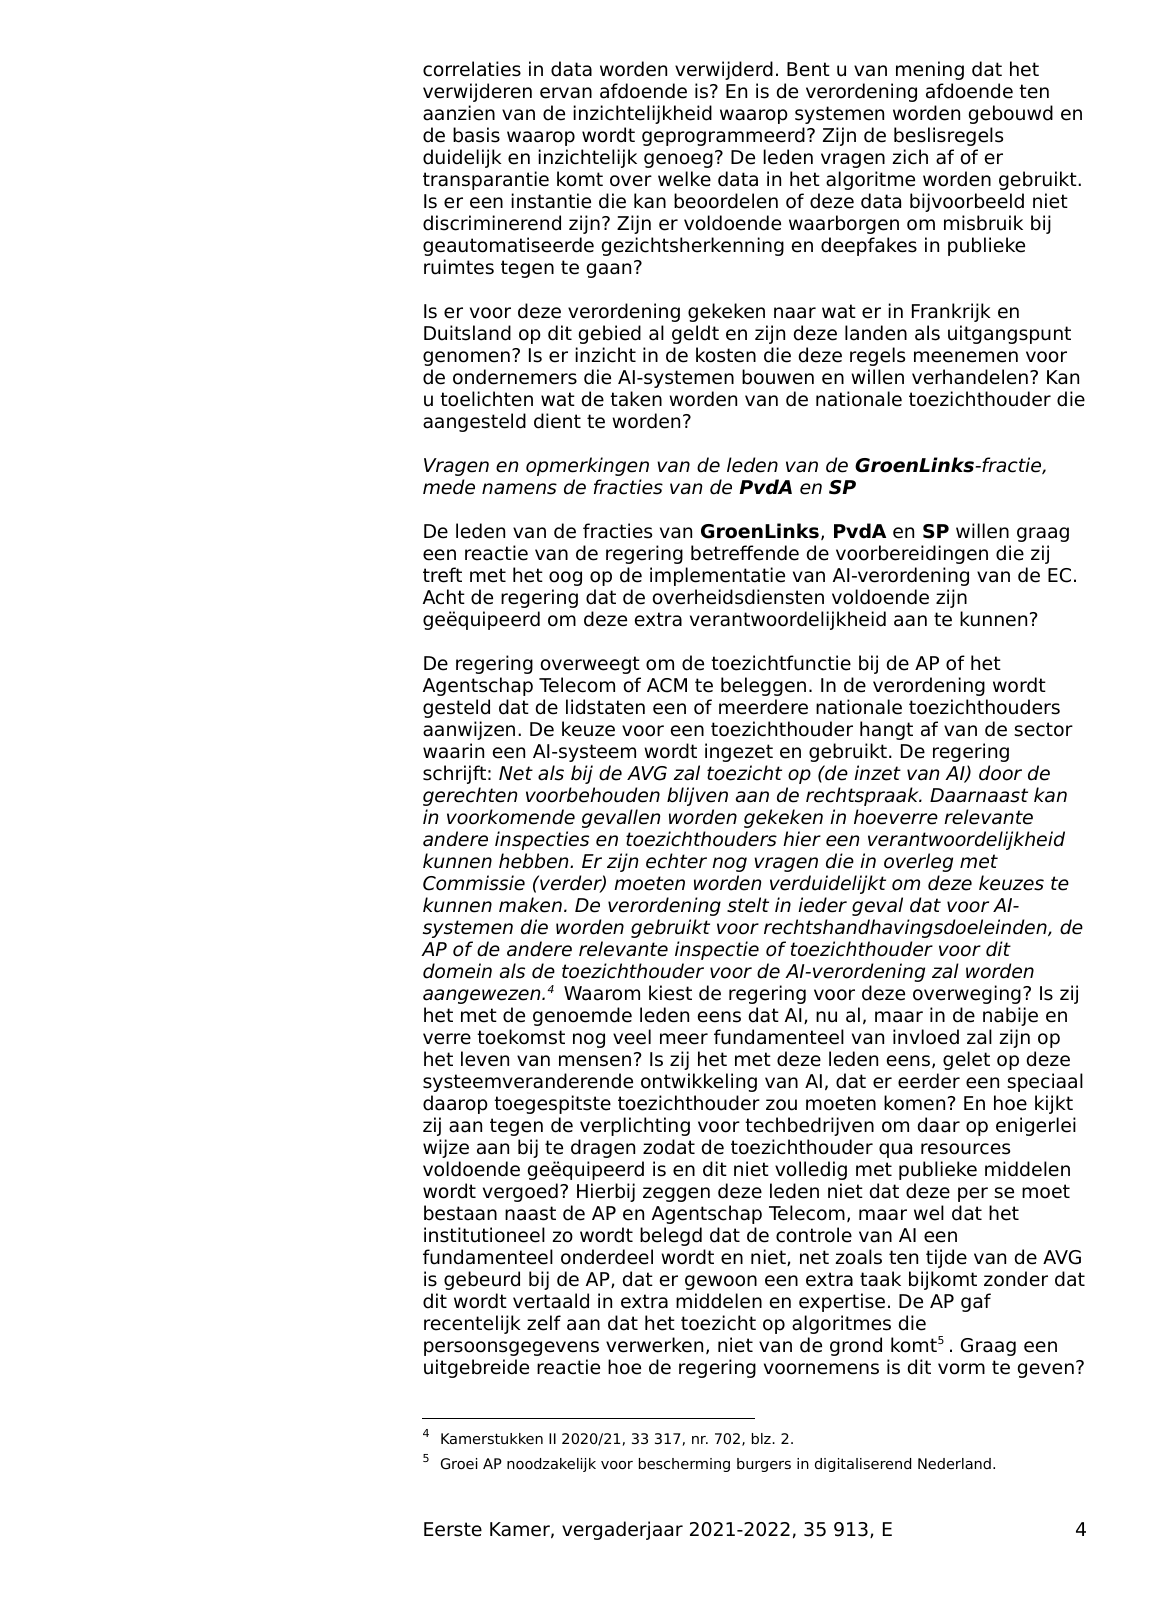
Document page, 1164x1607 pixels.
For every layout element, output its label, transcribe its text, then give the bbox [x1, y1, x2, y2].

text Kamerstukken II 2020/21, 33 317, nr. 702, blz. 2. [422, 1427, 1087, 1449]
text De regering overweegt om de toezichtfunctie bij de AP of het Agentschap Telecom of ACM te beleggen. In de verordening wordt gesteld dat de lidstaten een of meerdere nationale toezichthouders aanwijzen. De keuze voor een toezichthouder hangt af van de sector waarin een AI-systeem wordt ingezet en gebruikt. De regering schrijft: Net als bij de AVG zal toezicht op (de inzet van AI) door de gerechten voorbehouden blijven aan de rechtspraak. Daarnaast kan in voorkomende gevallen worden gekeken in hoeverre relevante andere inspecties en toezichthouders hier een verantwoordelijkheid kunnen hebben. Er zijn echter nog vragen die in overleg met Commissie (verder) moeten worden verduidelijkt om deze keuzes te kunnen maken. De verordening stelt in ieder geval dat voor AI-systemen die worden gebruikt voor rechtshandhavingsdoeleinden, de AP of de andere relevante inspectie of toezichthouder voor dit domein als de toezichthouder voor de AI-verordening zal worden aangewezen. Waarom kiest de regering voor deze overweging? Is zij het met de genoemde leden eens dat AI, nu al, maar in de nabije en verre toekomst nog veel meer fundamenteel van invloed zal zijn op het leven van mensen? Is zij het met deze leden eens, gelet op deze systeemveranderende ontwikkeling van AI, dat er eerder een speciaal daarop toegespitste toezichthouder zou moeten komen? En hoe kijkt zij aan tegen de verplichting voor techbedrijven om daar op enigerlei wijze aan bij te dragen zodat de toezichthouder qua resources voldoende geëquipeerd is en dit niet volledig met publieke middelen wordt vergoed? Hierbij zeggen deze leden niet dat deze per se moet bestaan naast de AP en Agentschap Telecom, maar wel dat het institutioneel zo wordt belegd dat de controle van AI een fundamenteel onderdeel wordt en niet, net zoals ten tijde van de AVG is gebeurd bij de AP, dat er gewoon een extra taak bijkomt zonder dat dit wordt vertaald in extra middelen en expertise. De AP gaf recentelijk zelf aan dat het toezicht op algoritmes die persoonsgegevens verwerken, niet van de grond komt. Graag een uitgebreide reactie hoe de regering voornemens is dit vorm te geven? [422, 653, 1087, 1379]
subtitle Vragen en opmerkingen van de leden van de GroenLinks-fractie, mede namens de fracties van de PvdA en SP [422, 455, 1087, 499]
text Groei AP noodzakelijk voor bescherming burgers in digitaliserend Nederland. [422, 1452, 1087, 1474]
text De leden van de fracties van GroenLinks, PvdA en SP willen graag een reactie van de regering betreffende de voorbereidingen die zij treft met het oog op de implementatie van AI-verordening van de EC. Acht de regering dat de overheidsdiensten voldoende zijn geëquipeerd om deze extra verantwoordelijkheid aan te kunnen? [422, 521, 1087, 631]
text Is er voor deze verordening gekeken naar wat er in Frankrijk en Duitsland op dit gebied al geldt en zijn deze landen als uitgangspunt genomen? Is er inzicht in de kosten die deze regels meenemen voor de ondernemers die AI-systemen bouwen en willen verhandelen? Kan u toelichten wat de taken worden van de nationale toezichthouder die aangesteld dient te worden? [422, 301, 1087, 433]
text correlaties in data worden verwijderd. Bent u van mening dat het verwijderen ervan afdoende is? En is de verordening afdoende ten aanzien van de inzichtelijkheid waarop systemen worden gebouwd en de basis waarop wordt geprogrammeerd? Zijn de beslisregels duidelijk en inzichtelijk genoeg? De leden vragen zich af of er transparantie komt over welke data in het algoritme worden gebruikt. Is er een instantie die kan beoordelen of deze data bijvoorbeeld niet discriminerend zijn? Zijn er voldoende waarborgen om misbruik bij geautomatiseerde gezichtsherkenning en deepfakes in publieke ruimtes tegen te gaan? [422, 59, 1087, 279]
